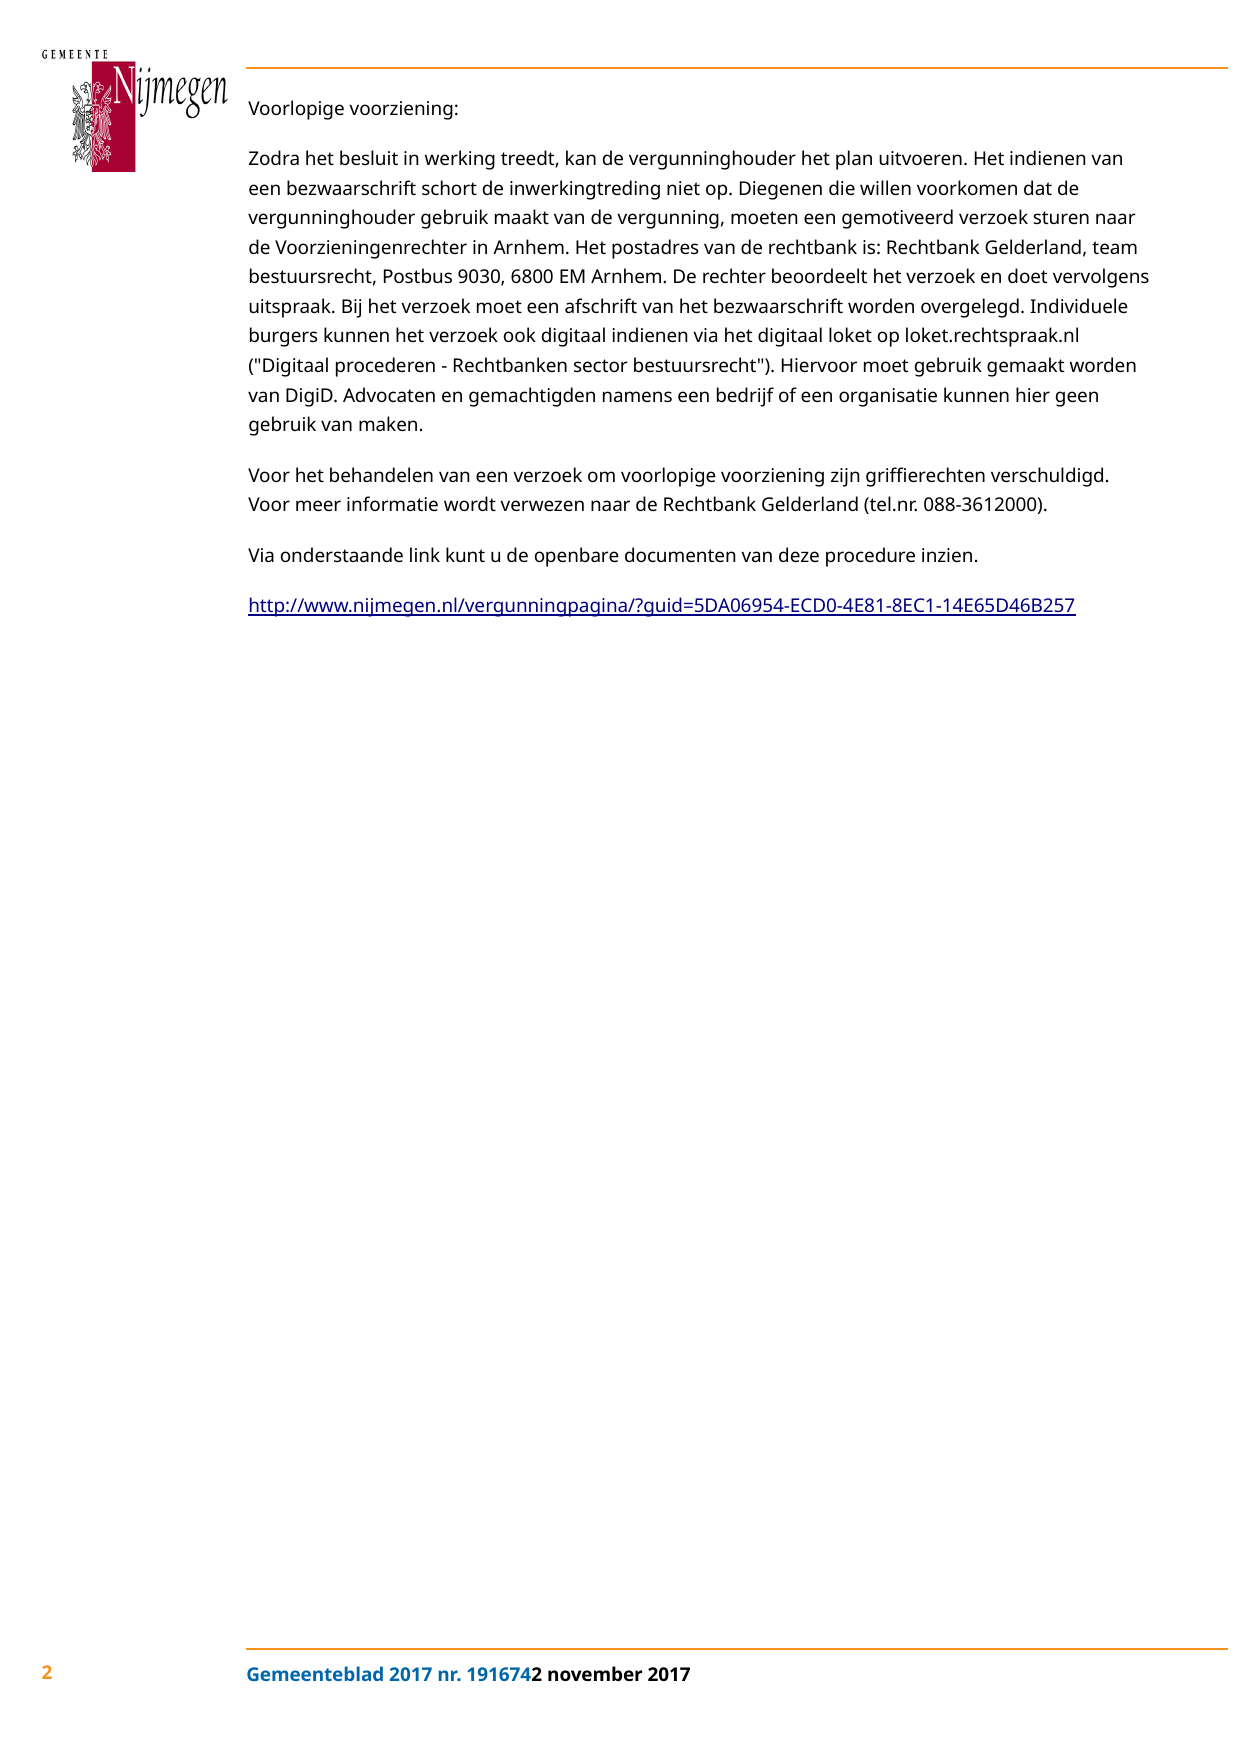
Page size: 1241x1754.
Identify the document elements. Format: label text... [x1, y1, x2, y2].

text Via onderstaande link kunt u de openbare documenten van deze procedure inzien. [248, 542, 1152, 568]
picture [41, 47, 231, 172]
text Zodra het besluit in werking treedt, kan de vergunninghouder het plan uitvoeren. Het indienen van een bezwaarschrift schort de inwerkingtreding niet op. Diegenen die willen voorkomen dat de vergunninghouder gebruik maakt van de vergunning, moeten een gemotiveerd verzoek sturen naar de Voorzieningenrechter in Arnhem. Het postadres van de rechtbank is: Rechtbank Gelderland, team bestuursrecht, Postbus 9030, 6800 EM Arnhem. De rechter beoordeelt het verzoek en doet vervolgens uitspraak. Bij het verzoek moet een afschrift van het bezwaarschrift worden overgelegd. Individuele burgers kunnen het verzoek ook digitaal indienen via het digitaal loket op loket.rechtspraak.nl ("Digitaal procederen - Rechtbanken sector bestuursrecht"). Hiervoor moet gebruik gemaakt worden van DigiD. Advocaten en gemachtigden namens een bedrijf of een organisatie kunnen hier geen gebruik van maken. [248, 145, 1152, 437]
text Voor het behandelen van een verzoek om voorlopige voorziening zijn griffierechten verschuldigd. Voor meer informatie wordt verwezen naar de Rechtbank Gelderland (tel.nr. 088-3612000). [248, 462, 1152, 517]
text Voorlopige voorziening: [248, 95, 1152, 121]
text http://www.nijmegen.nl/vergunningpagina/?guid=5DA06954-ECD0-4E81-8EC1-14E65D46B257 [248, 592, 1152, 618]
